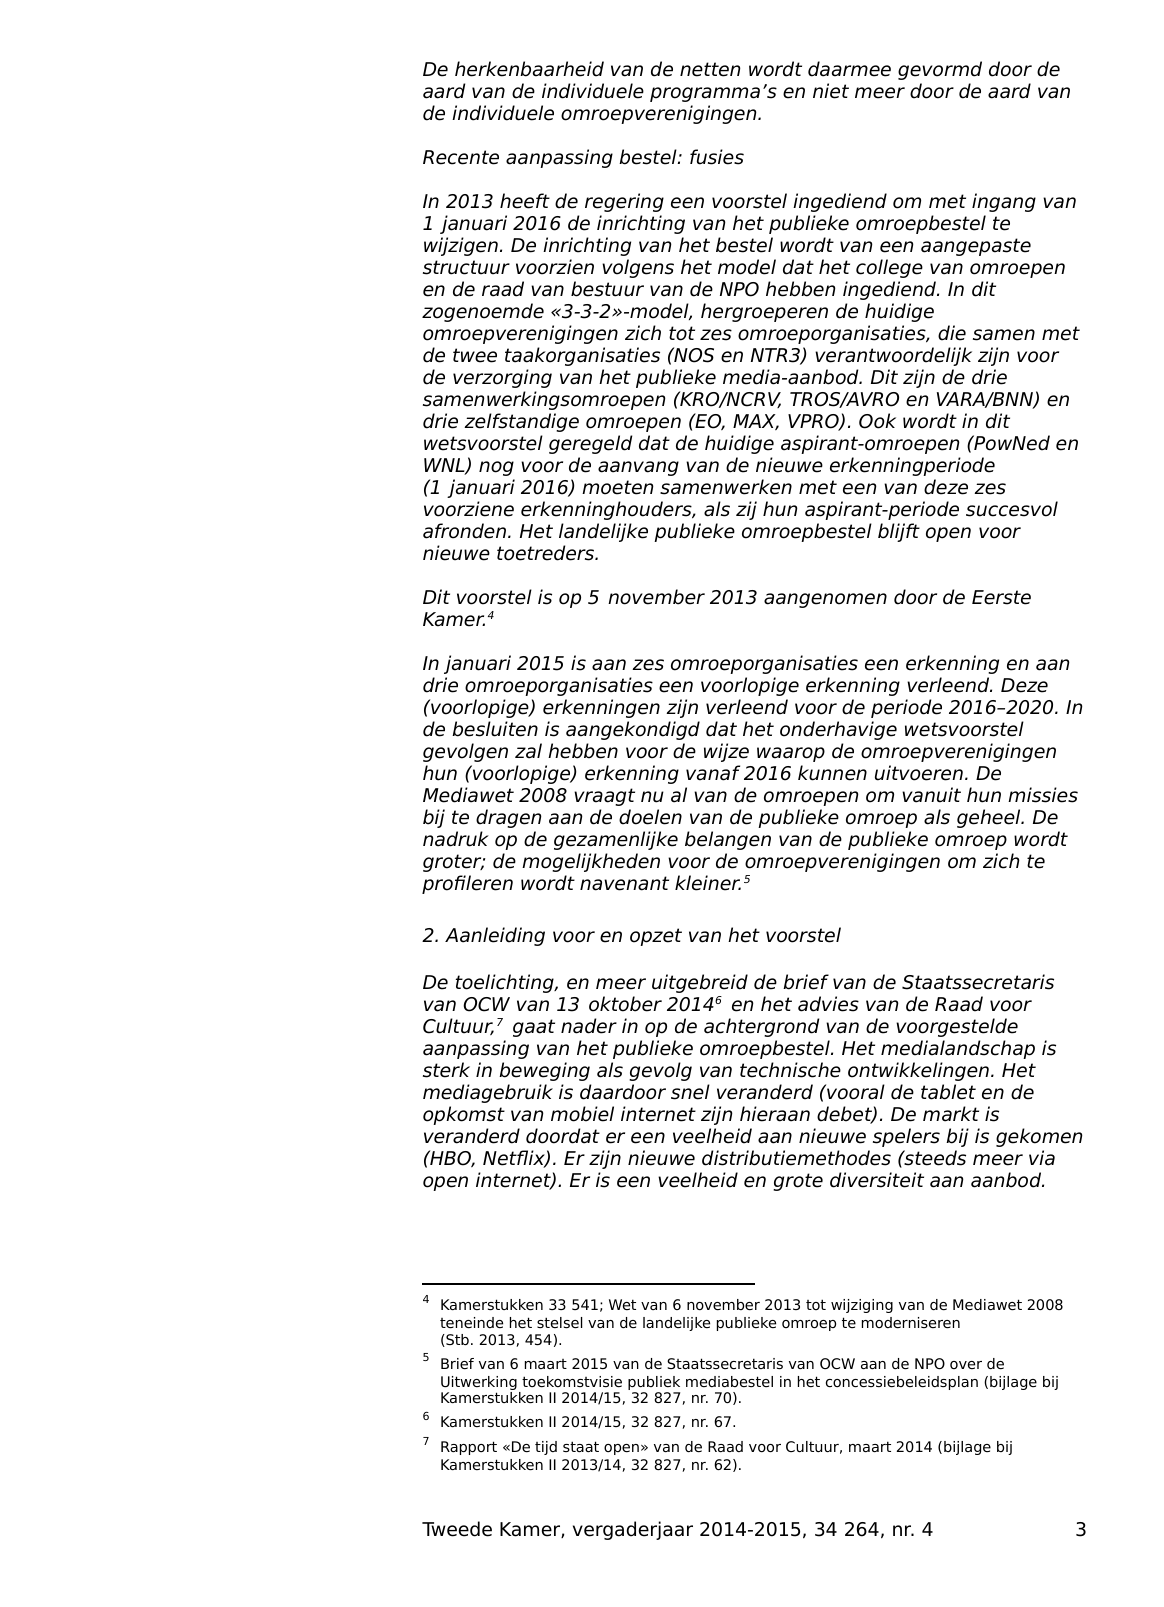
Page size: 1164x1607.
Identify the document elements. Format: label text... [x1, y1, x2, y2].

text Kamerstukken 33 541; Wet van 6 november 2013 tot wijziging van de Mediawet 2008 teneinde het stelsel van de landelijke publieke omroep te moderniseren (Stb. 2013, 454). [422, 1293, 1087, 1349]
text De toelichting, en meer uitgebreid de brief van de Staatssecretaris van OCW van 13 oktober 2014 en het advies van de Raad voor Cultuur, gaat nader in op de achtergrond van de voorgestelde aanpassing van het publieke omroepbestel. Het medialandschap is sterk in beweging als gevolg van technische ontwikkelingen. Het mediagebruik is daardoor snel veranderd (vooral de tablet en de opkomst van mobiel internet zijn hieraan debet). De markt is veranderd doordat er een veelheid aan nieuwe spelers bij is gekomen (HBO, Netflix). Er zijn nieuwe distributiemethodes (steeds meer via open internet). Er is een veelheid en grote diversiteit aan aanbod. [422, 972, 1087, 1192]
text In januari 2015 is aan zes omroeporganisaties een erkenning en aan drie omroeporganisaties een voorlopige erkenning verleend. Deze (voorlopige) erkenningen zijn verleend voor de periode 2016–2020. In de besluiten is aangekondigd dat het onderhavige wetsvoorstel gevolgen zal hebben voor de wijze waarop de omroepverenigingen hun (voorlopige) erkenning vanaf 2016 kunnen uitvoeren. De Mediawet 2008 vraagt nu al van de omroepen om vanuit hun missies bij te dragen aan de doelen van de publieke omroep als geheel. De nadruk op de gezamenlijke belangen van de publieke omroep wordt groter; de mogelijkheden voor de omroepverenigingen om zich te profileren wordt navenant kleiner. [422, 653, 1087, 895]
subtitle 2. Aanleiding voor en opzet van het voorstel [422, 925, 1087, 947]
subtitle Recente aanpassing bestel: fusies [422, 147, 1087, 169]
text Brief van 6 maart 2015 van de Staatssecretaris van OCW aan de NPO over de Uitwerking toekomstvisie publiek mediabestel in het concessiebeleidsplan (bijlage bij Kamerstukken II 2014/15, 32 827, nr. 70). [422, 1352, 1087, 1407]
text Dit voorstel is op 5 november 2013 aangenomen door de Eerste Kamer. [422, 587, 1087, 631]
text In 2013 heeft de regering een voorstel ingediend om met ingang van 1 januari 2016 de inrichting van het publieke omroepbestel te wijzigen. De inrichting van het bestel wordt van een aangepaste structuur voorzien volgens het model dat het college van omroepen en de raad van bestuur van de NPO hebben ingediend. In dit zogenoemde «3-3-2»-model, hergroeperen de huidige omroepverenigingen zich tot zes omroeporganisaties, die samen met de twee taakorganisaties (NOS en NTR3) verantwoordelijk zijn voor de verzorging van het publieke media-aanbod. Dit zijn de drie samenwerkingsomroepen (KRO/NCRV, TROS/AVRO en VARA/BNN) en drie zelfstandige omroepen (EO, MAX, VPRO). Ook wordt in dit wetsvoorstel geregeld dat de huidige aspirant-omroepen (PowNed en WNL) nog voor de aanvang van de nieuwe erkenningperiode (1 januari 2016) moeten samenwerken met een van deze zes voorziene erkenninghouders, als zij hun aspirant-periode succesvol afronden. Het landelijke publieke omroepbestel blijft open voor nieuwe toetreders. [422, 191, 1087, 565]
text Kamerstukken II 2014/15, 32 827, nr. 67. [422, 1410, 1087, 1432]
text Rapport «De tijd staat open» van de Raad voor Cultuur, maart 2014 (bijlage bij Kamerstukken II 2013/14, 32 827, nr. 62). [422, 1435, 1087, 1474]
text De herkenbaarheid van de netten wordt daarmee gevormd door de aard van de individuele programma’s en niet meer door de aard van de individuele omroepverenigingen. [422, 59, 1087, 125]
